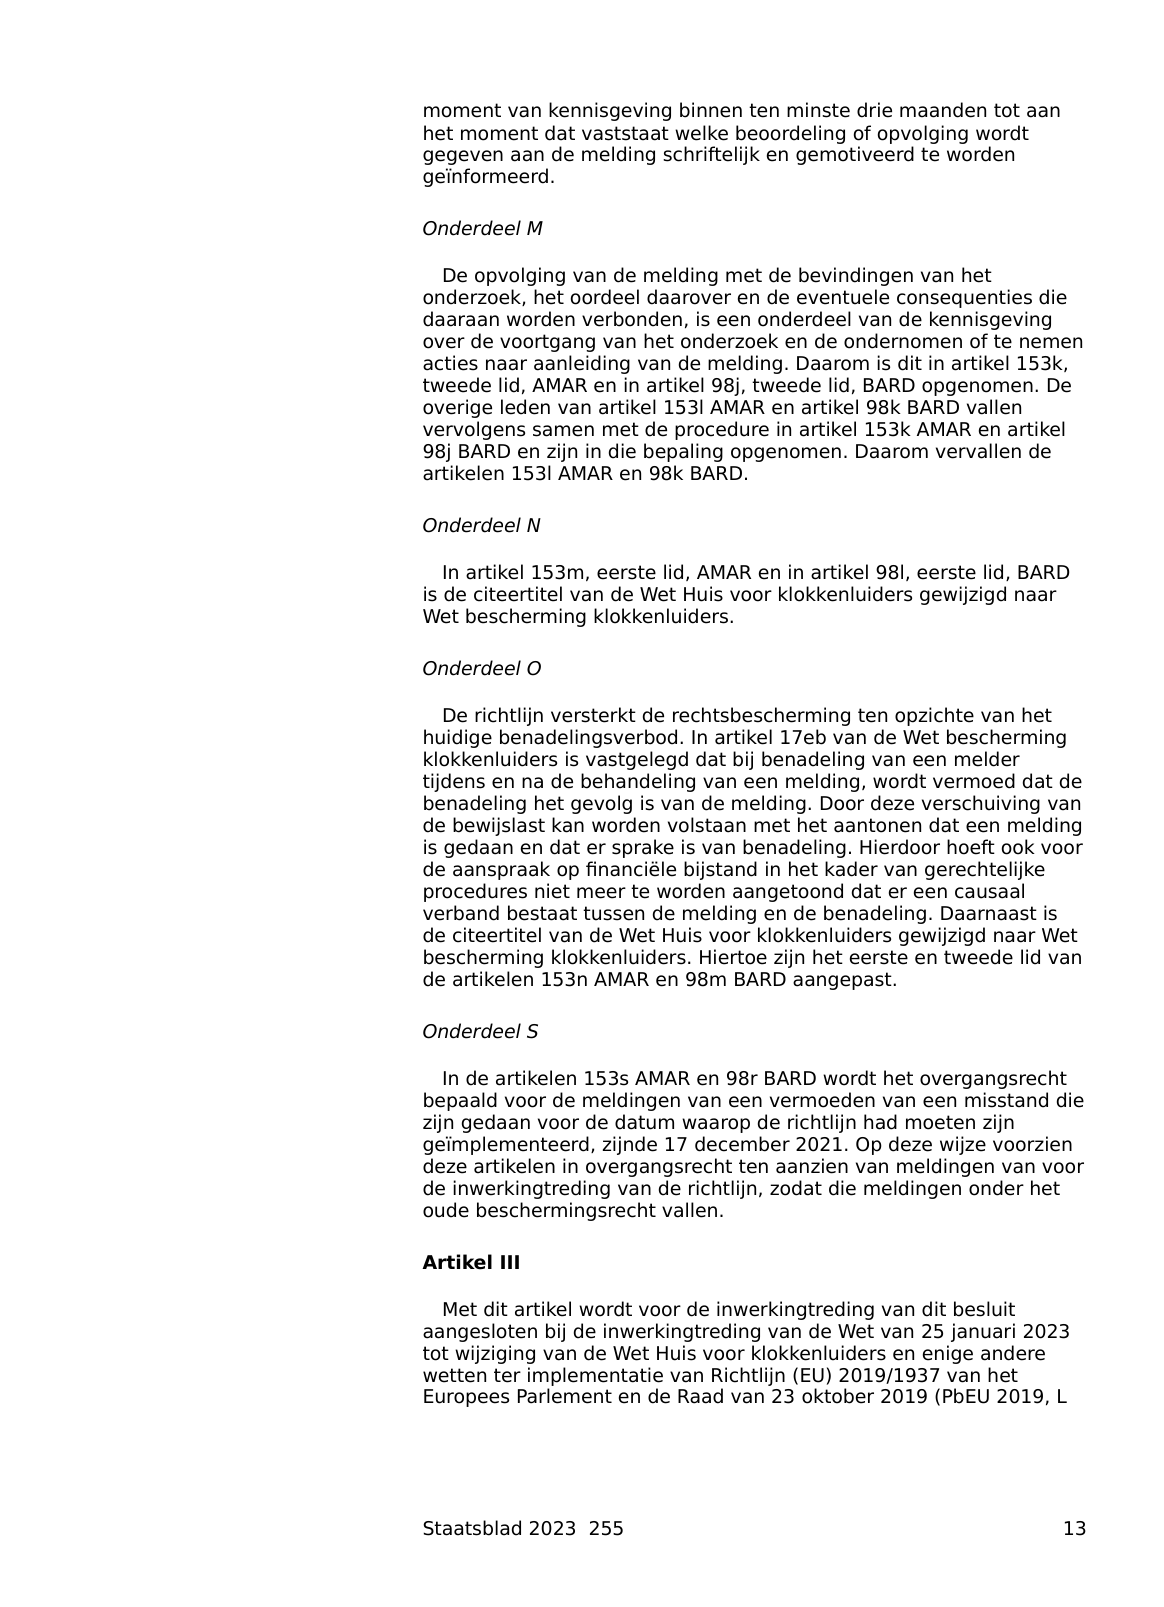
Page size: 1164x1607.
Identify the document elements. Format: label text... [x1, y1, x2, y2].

text In artikel 153m, eerste lid, AMAR en in artikel 98l, eerste lid, BARD is de citeertitel van de Wet Huis voor klokkenluiders gewijzigd naar Wet bescherming klokkenluiders. [422, 562, 1087, 628]
text moment van kennisgeving binnen ten minste drie maanden tot aan het moment dat vaststaat welke beoordeling of opvolging wordt gegeven aan de melding schriftelijk en gemotiveerd te worden geïnformeerd. [422, 100, 1087, 188]
subtitle Onderdeel S [422, 1021, 1087, 1043]
subtitle Onderdeel N [422, 515, 1087, 537]
text De richtlijn versterkt de rechtsbescherming ten opzichte van het huidige benadelingsverbod. In artikel 17eb van de Wet bescherming klokkenluiders is vastgelegd dat bij benadeling van een melder tijdens en na de behandeling van een melding, wordt vermoed dat de benadeling het gevolg is van de melding. Door deze verschuiving van de bewijslast kan worden volstaan met het aantonen dat een melding is gedaan en dat er sprake is van benadeling. Hierdoor hoeft ook voor de aanspraak op financiële bijstand in het kader van gerechtelijke procedures niet meer te worden aangetoond dat er een causaal verband bestaat tussen de melding en de benadeling. Daarnaast is de citeertitel van de Wet Huis voor klokkenluiders gewijzigd naar Wet bescherming klokkenluiders. Hiertoe zijn het eerste en tweede lid van de artikelen 153n AMAR en 98m BARD aangepast. [422, 705, 1087, 991]
text Met dit artikel wordt voor de inwerkingtreding van dit besluit aangesloten bij de inwerkingtreding van de Wet van 25 januari 2023 tot wijziging van de Wet Huis voor klokkenluiders en enige andere wetten ter implementatie van Richtlijn (EU) 2019/1937 van het Europees Parlement en de Raad van 23 oktober 2019 (PbEU 2019, L [422, 1298, 1087, 1408]
subtitle Onderdeel M [422, 218, 1087, 240]
subtitle Artikel III [422, 1252, 1087, 1273]
text In de artikelen 153s AMAR en 98r BARD wordt het overgangsrecht bepaald voor de meldingen van een vermoeden van een misstand die zijn gedaan voor de datum waarop de richtlijn had moeten zijn geïmplementeerd, zijnde 17 december 2021. Op deze wijze voorzien deze artikelen in overgangsrecht ten aanzien van meldingen van voor de inwerkingtreding van de richtlijn, zodat die meldingen onder het oude beschermingsrecht vallen. [422, 1068, 1087, 1222]
subtitle Onderdeel O [422, 658, 1087, 680]
text De opvolging van de melding met de bevindingen van het onderzoek, het oordeel daarover en de eventuele consequenties die daaraan worden verbonden, is een onderdeel van de kennisgeving over de voortgang van het onderzoek en de ondernomen of te nemen acties naar aanleiding van de melding. Daarom is dit in artikel 153k, tweede lid, AMAR en in artikel 98j, tweede lid, BARD opgenomen. De overige leden van artikel 153l AMAR en artikel 98k BARD vallen vervolgens samen met de procedure in artikel 153k AMAR en artikel 98j BARD en zijn in die bepaling opgenomen. Daarom vervallen de artikelen 153l AMAR en 98k BARD. [422, 265, 1087, 485]
